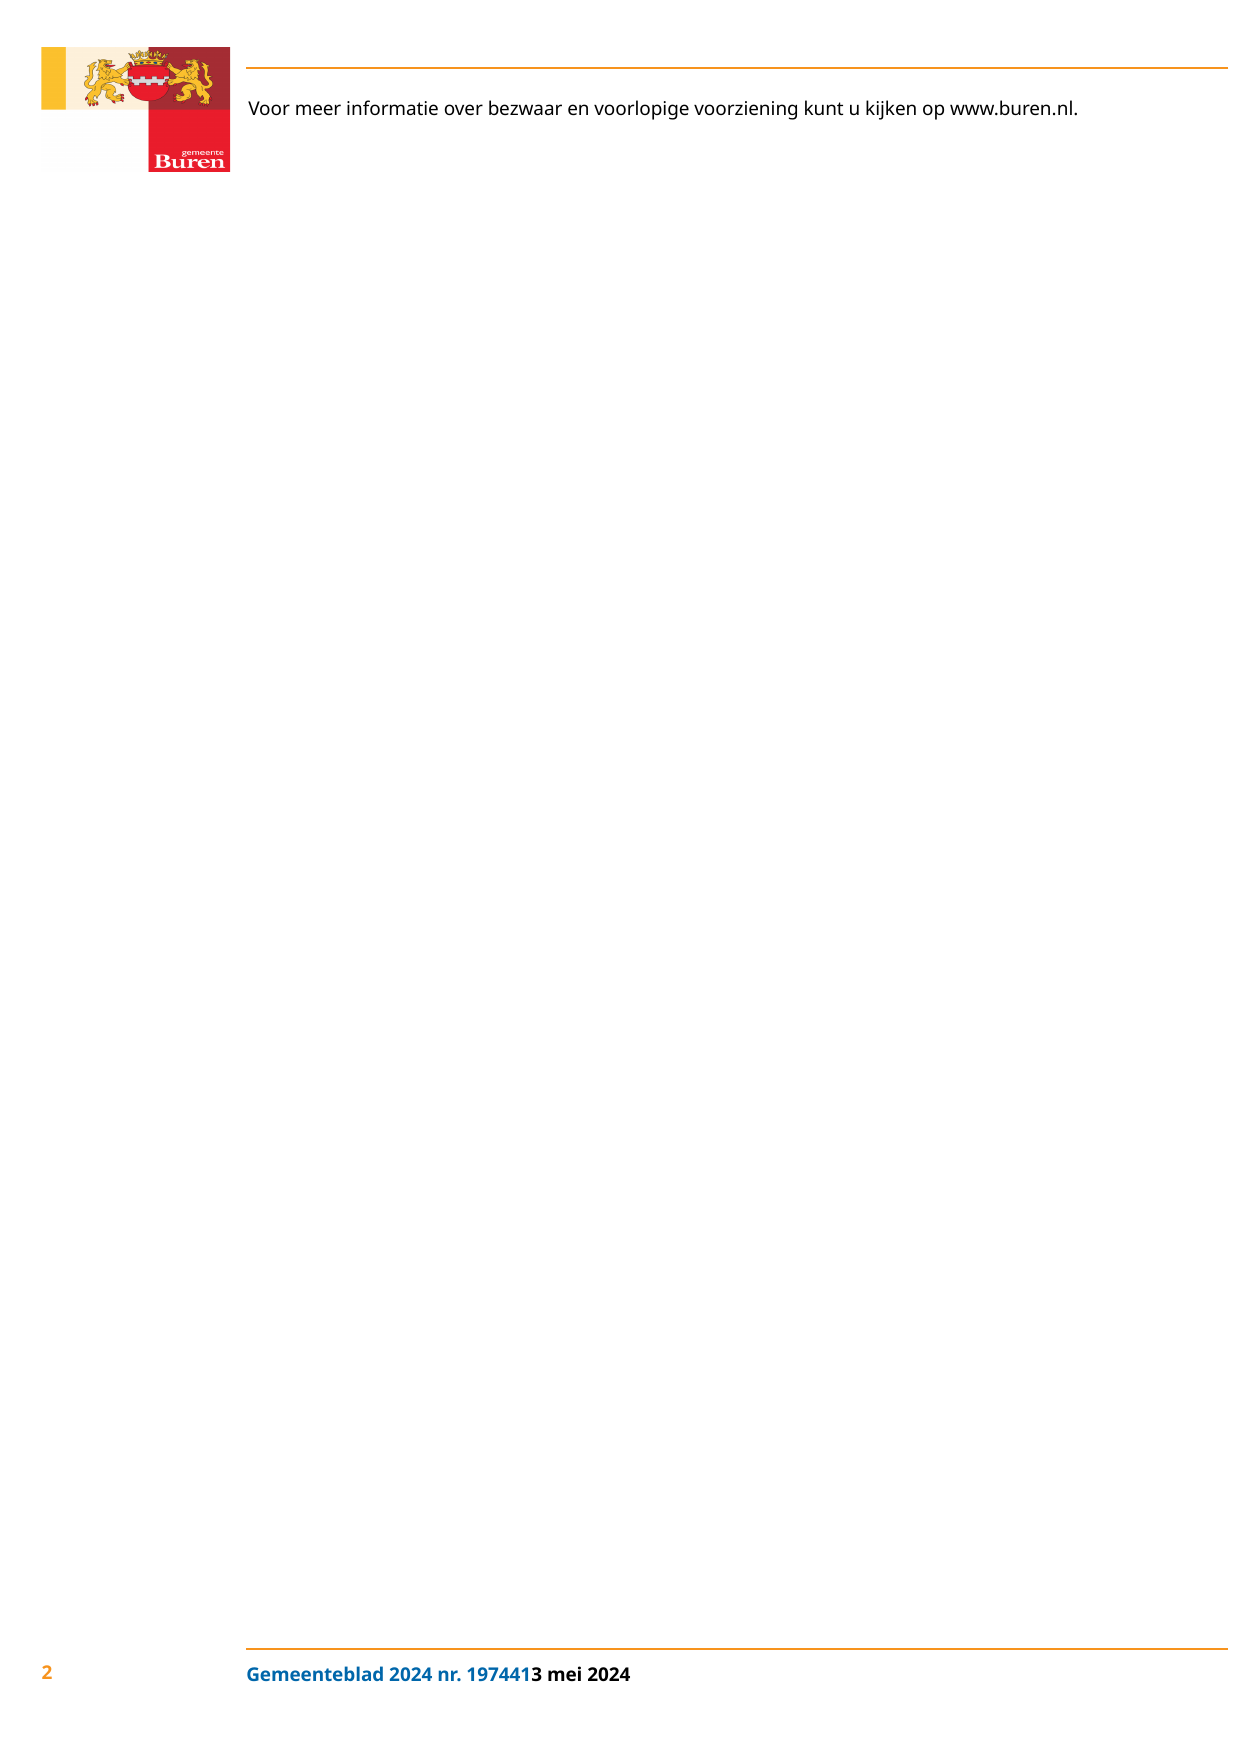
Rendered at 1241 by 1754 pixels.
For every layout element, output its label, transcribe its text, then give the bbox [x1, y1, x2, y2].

text Voor meer informatie over bezwaar en voorlopige voorziening kunt u kijken op www.buren.nl. [248, 95, 1152, 121]
picture [41, 47, 231, 172]
